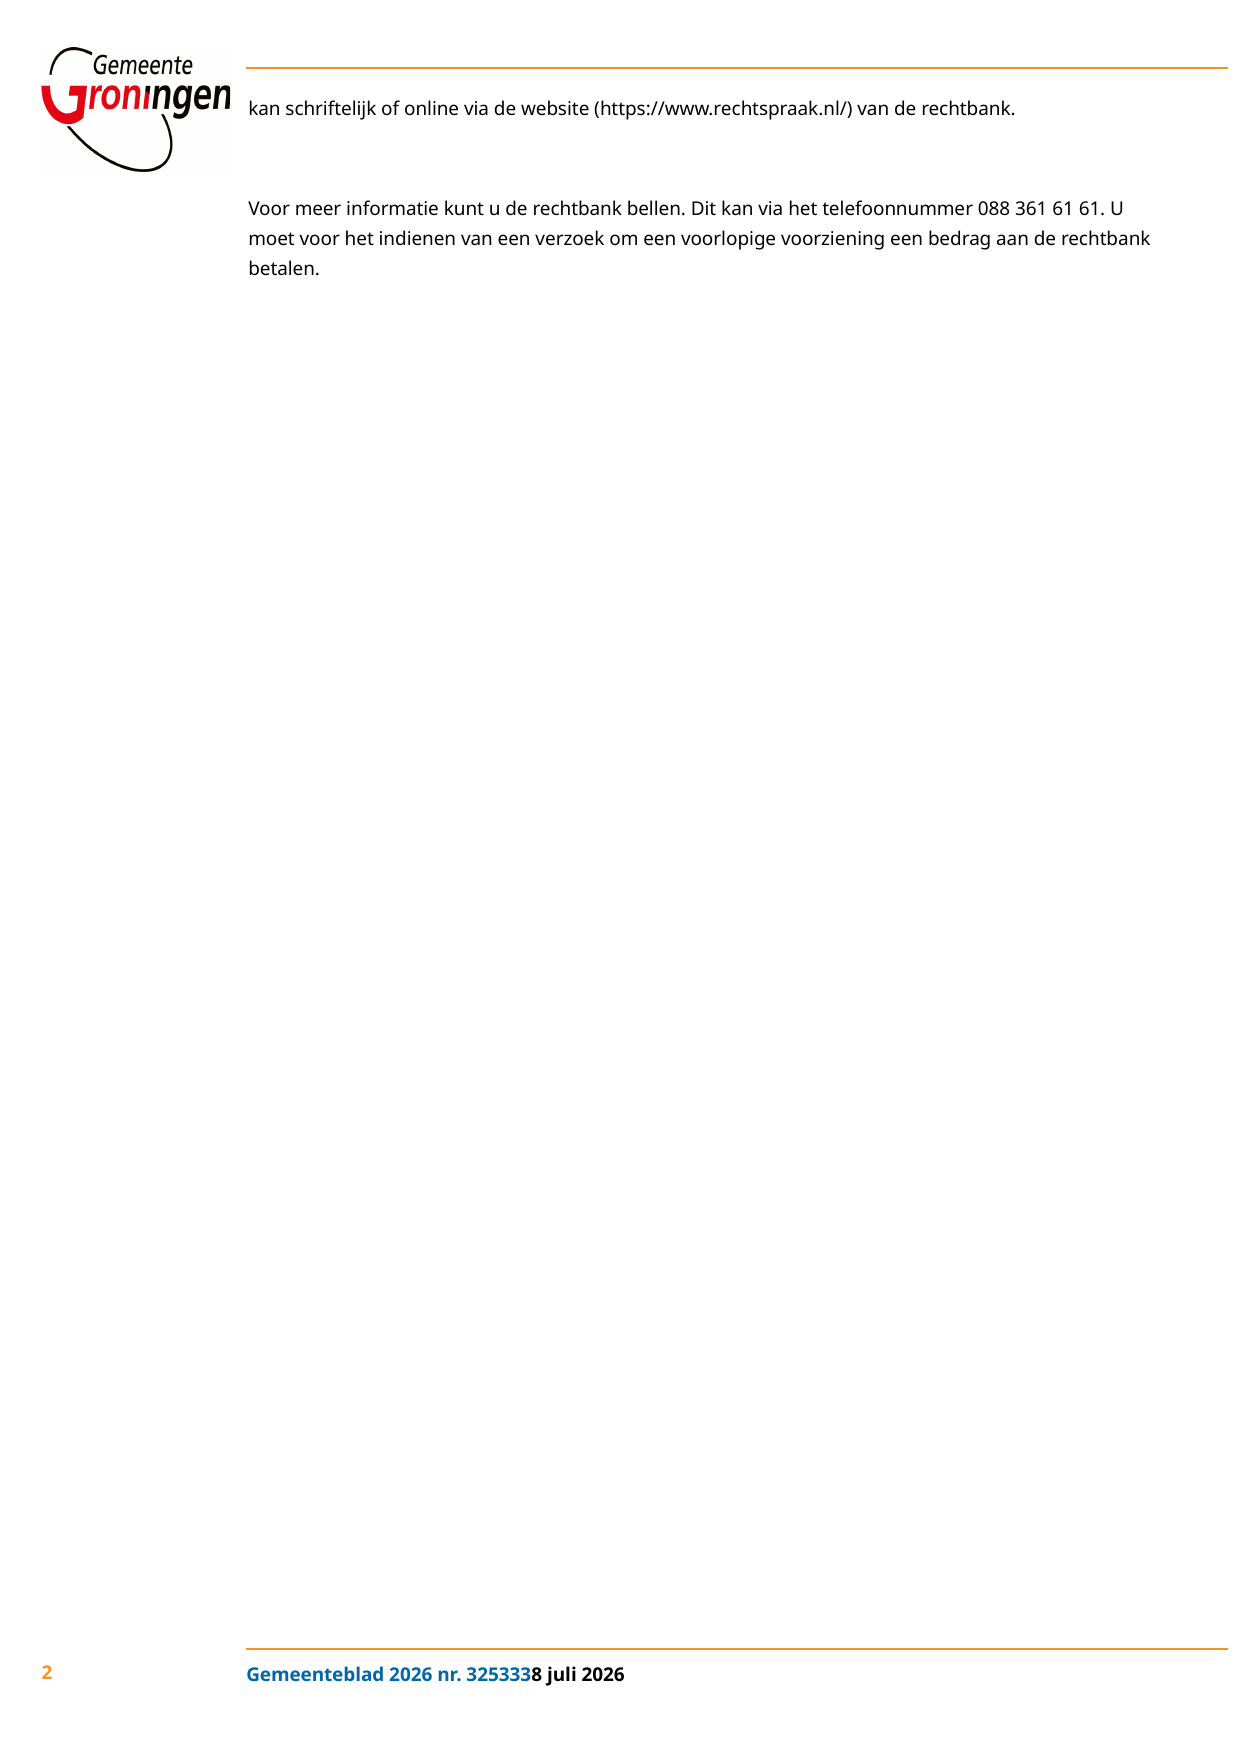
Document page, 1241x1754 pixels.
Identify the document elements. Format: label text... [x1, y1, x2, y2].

text kan schriftelijk of online via de website (https://www.rechtspraak.nl/) van de rechtbank. [248, 95, 1152, 121]
text Voor meer informatie kunt u de rechtbank bellen. Dit kan via het telefoonnummer 088 361 61 61. U moet voor het indienen van een verzoek om een voorlopige voorziening een bedrag aan de rechtbank betalen. [248, 196, 1152, 281]
picture [41, 47, 231, 172]
